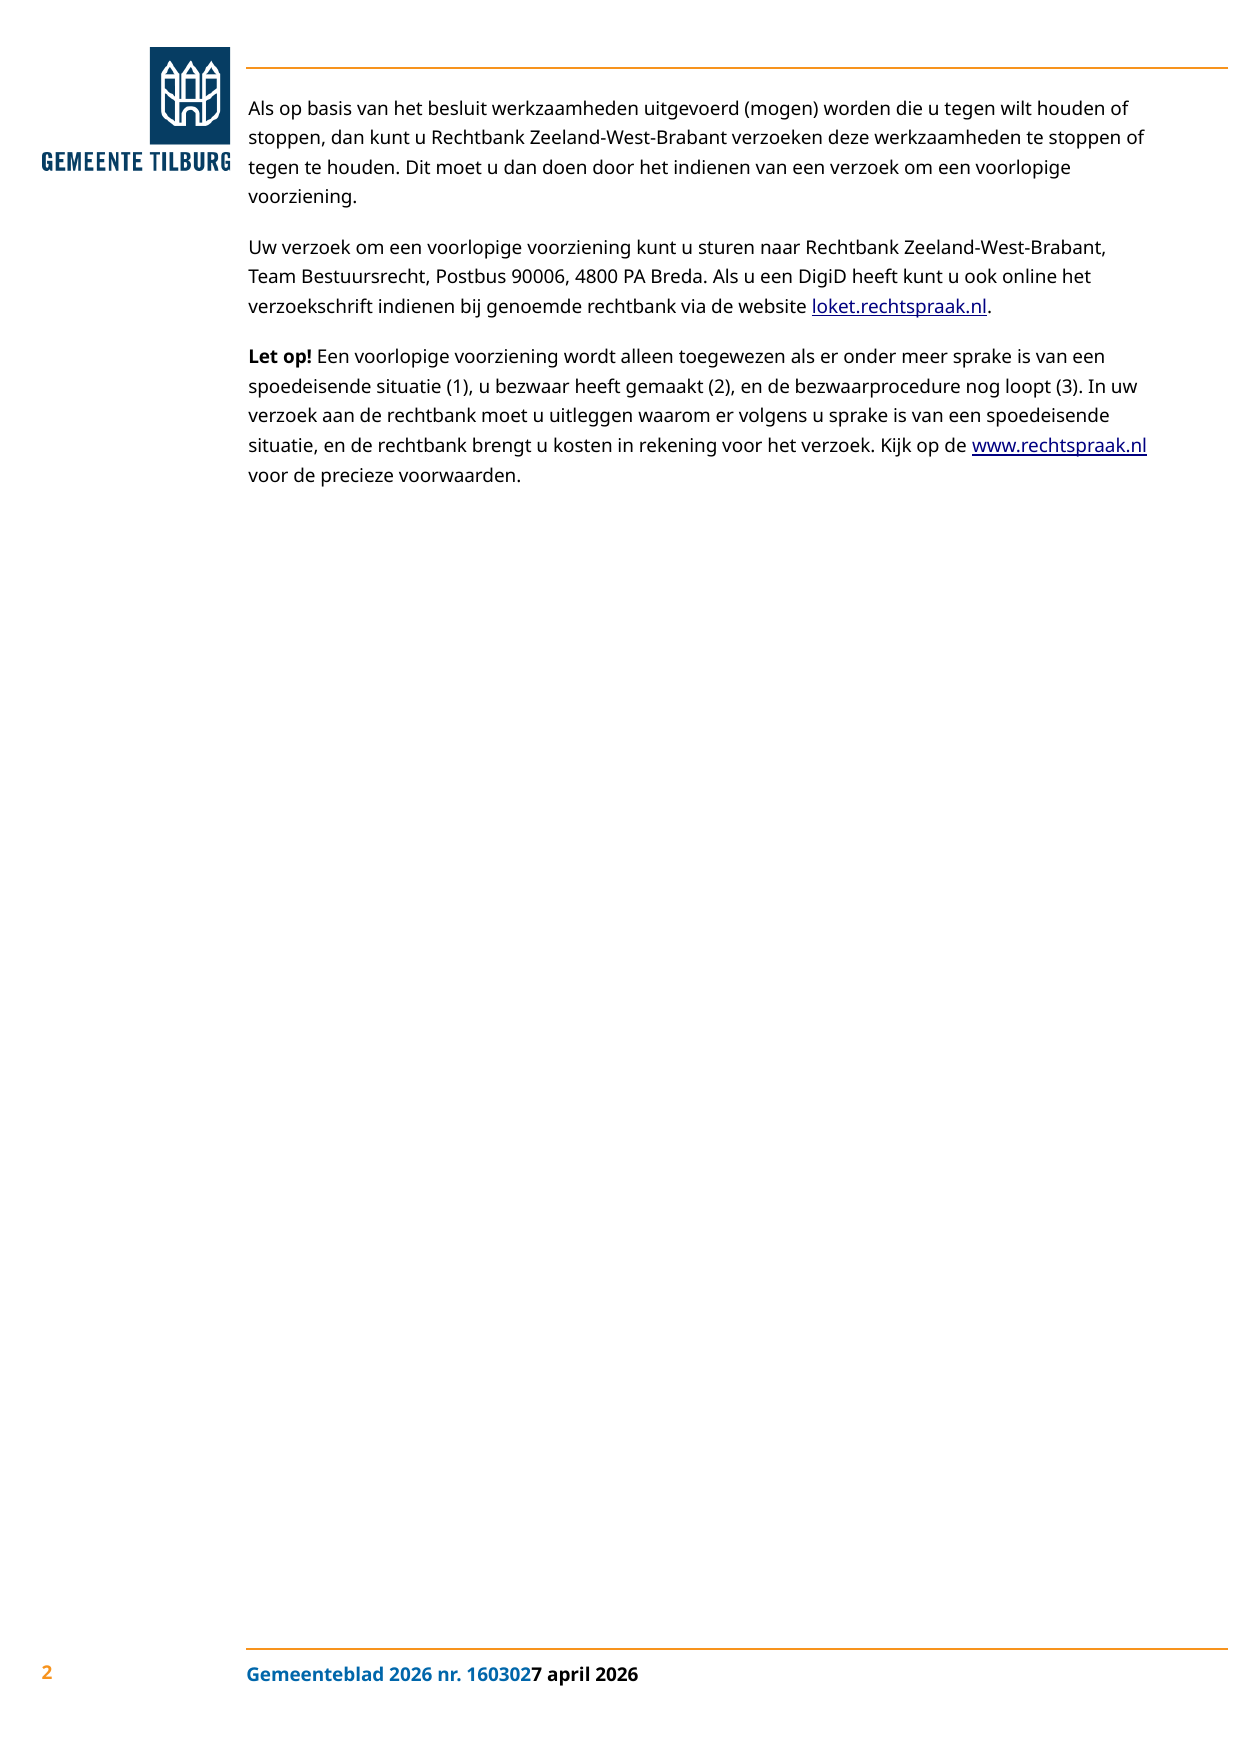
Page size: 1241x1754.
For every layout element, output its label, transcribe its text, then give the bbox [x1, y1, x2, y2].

text Als op basis van het besluit werkzaamheden uitgevoerd (mogen) worden die u tegen wilt houden of stoppen, dan kunt u Rechtbank Zeeland-West-Brabant verzoeken deze werkzaamheden te stoppen of tegen te houden. Dit moet u dan doen door het indienen van een verzoek om een voorlopige voorziening. [248, 95, 1152, 209]
text Uw verzoek om een voorlopige voorziening kunt u sturen naar Rechtbank Zeeland-West-Brabant, Team Bestuursrecht, Postbus 90006, 4800 PA Breda. Als u een DigiD heeft kunt u ook online het verzoekschrift indienen bij genoemde rechtbank via de website loket.rechtspraak.nl. [248, 234, 1152, 319]
text Let op! Een voorlopige voorziening wordt alleen toegewezen als er onder meer sprake is van een spoedeisende situatie (1), u bezwaar heeft gemaakt (2), en de bezwaarprocedure nog loopt (3). In uw verzoek aan de rechtbank moet u uitleggen waarom er volgens u sprake is van een spoedeisende situatie, en de rechtbank brengt u kosten in rekening voor het verzoek. Kijk op de www.rechtspraak.nl voor de precieze voorwaarden. [248, 343, 1152, 488]
picture [41, 47, 231, 172]
